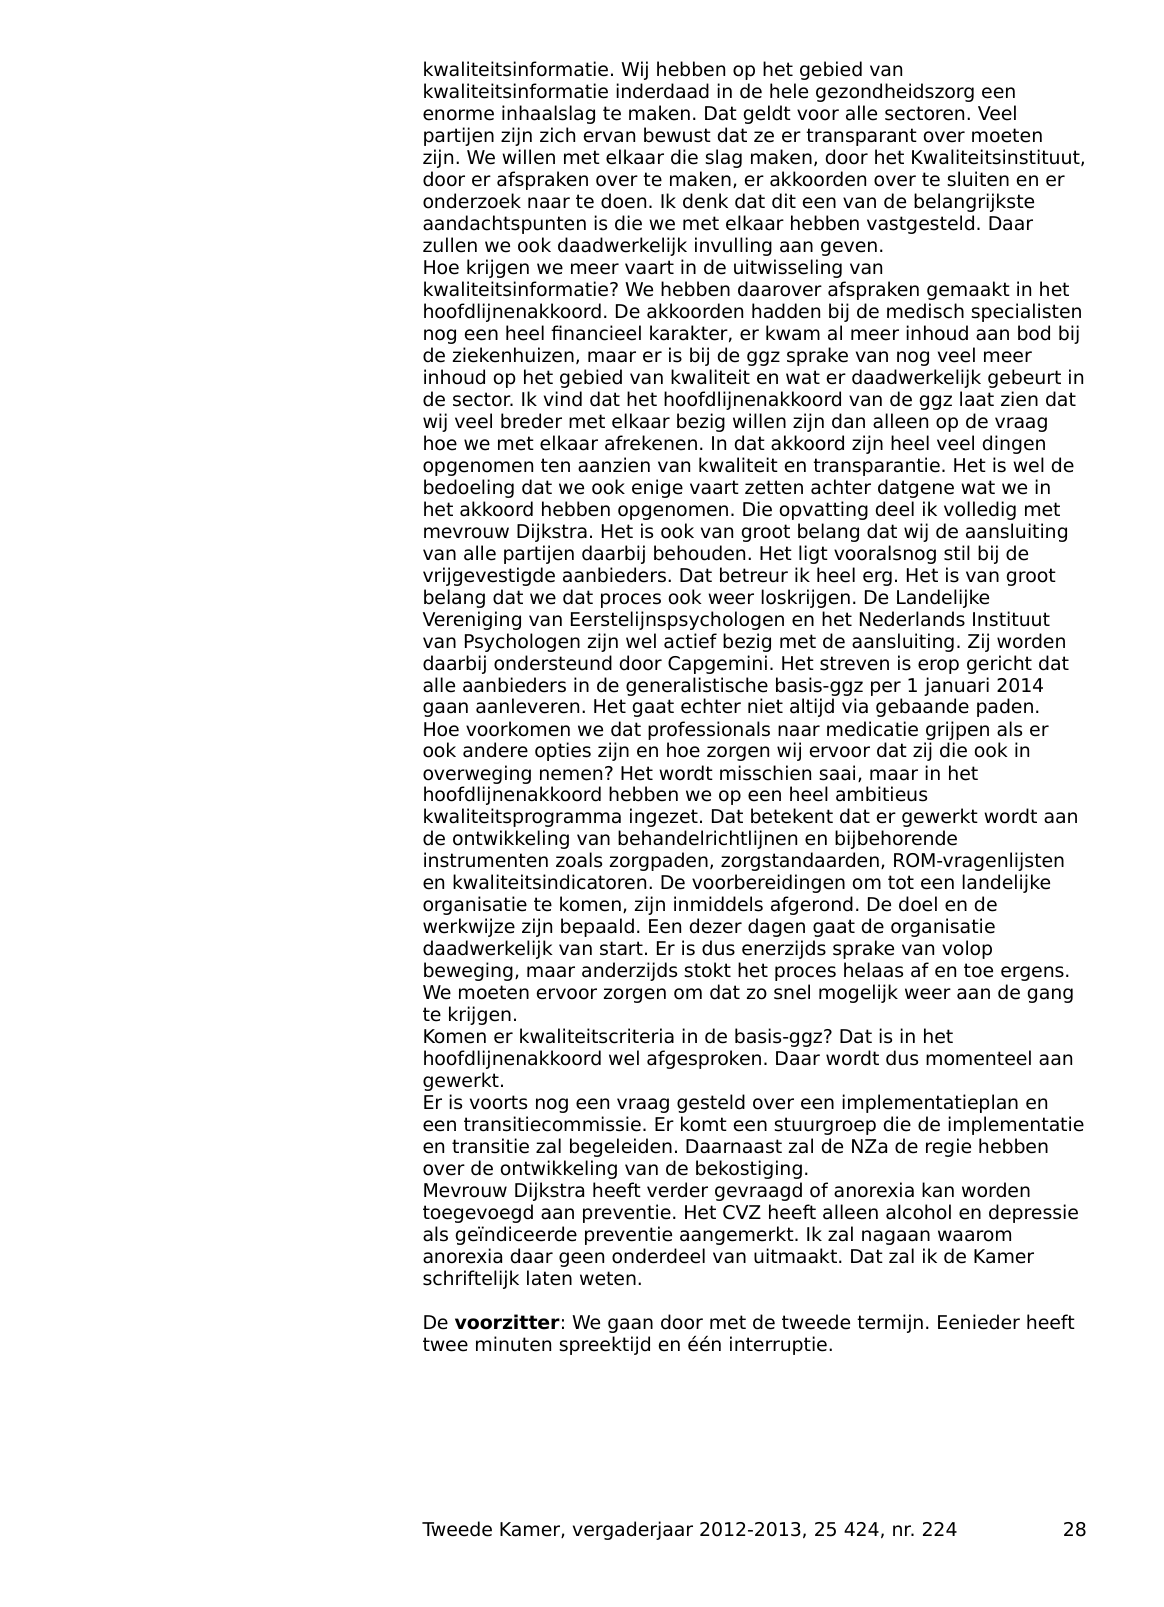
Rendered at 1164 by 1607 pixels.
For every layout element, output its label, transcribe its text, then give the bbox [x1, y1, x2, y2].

text kwaliteitsinformatie. Wij hebben op het gebied van kwaliteitsinformatie inderdaad in de hele gezondheidszorg een enorme inhaalslag te maken. Dat geldt voor alle sectoren. Veel partijen zijn zich ervan bewust dat ze er transparant over moeten zijn. We willen met elkaar die slag maken, door het Kwaliteitsinstituut, door er afspraken over te maken, er akkoorden over te sluiten en er onderzoek naar te doen. Ik denk dat dit een van de belangrijkste aandachtspunten is die we met elkaar hebben vastgesteld. Daar zullen we ook daadwerkelijk invulling aan geven. [422, 59, 1087, 257]
text Mevrouw Dijkstra heeft verder gevraagd of anorexia kan worden toegevoegd aan preventie. Het CVZ heeft alleen alcohol en depressie als geïndiceerde preventie aangemerkt. Ik zal nagaan waarom anorexia daar geen onderdeel van uitmaakt. Dat zal ik de Kamer schriftelijk laten weten. [422, 1180, 1087, 1290]
text De voorzitter: We gaan door met de tweede termijn. Eenieder heeft twee minuten spreektijd en één interruptie. [422, 1312, 1087, 1356]
text Er is voorts nog een vraag gesteld over een implementatieplan en een transitiecommissie. Er komt een stuurgroep die de implementatie en transitie zal begeleiden. Daarnaast zal de NZa de regie hebben over de ontwikkeling van de bekostiging. [422, 1092, 1087, 1180]
text Hoe krijgen we meer vaart in de uitwisseling van kwaliteitsinformatie? We hebben daarover afspraken gemaakt in het hoofdlijnenakkoord. De akkoorden hadden bij de medisch specialisten nog een heel financieel karakter, er kwam al meer inhoud aan bod bij de ziekenhuizen, maar er is bij de ggz sprake van nog veel meer inhoud op het gebied van kwaliteit en wat er daadwerkelijk gebeurt in de sector. Ik vind dat het hoofdlijnenakkoord van de ggz laat zien dat wij veel breder met elkaar bezig willen zijn dan alleen op de vraag hoe we met elkaar afrekenen. In dat akkoord zijn heel veel dingen opgenomen ten aanzien van kwaliteit en transparantie. Het is wel de bedoeling dat we ook enige vaart zetten achter datgene wat we in het akkoord hebben opgenomen. Die opvatting deel ik volledig met mevrouw Dijkstra. Het is ook van groot belang dat wij de aansluiting van alle partijen daarbij behouden. Het ligt vooralsnog stil bij de vrijgevestigde aanbieders. Dat betreur ik heel erg. Het is van groot belang dat we dat proces ook weer loskrijgen. De Landelijke Vereniging van Eerstelijnspsychologen en het Nederlands Instituut van Psychologen zijn wel actief bezig met de aansluiting. Zij worden daarbij ondersteund door Capgemini. Het streven is erop gericht dat alle aanbieders in de generalistische basis-ggz per 1 januari 2014 gaan aanleveren. Het gaat echter niet altijd via gebaande paden. [422, 257, 1087, 718]
text Komen er kwaliteitscriteria in de basis-ggz? Dat is in het hoofdlijnenakkoord wel afgesproken. Daar wordt dus momenteel aan gewerkt. [422, 1026, 1087, 1092]
text Hoe voorkomen we dat professionals naar medicatie grijpen als er ook andere opties zijn en hoe zorgen wij ervoor dat zij die ook in overweging nemen? Het wordt misschien saai, maar in het hoofdlijnenakkoord hebben we op een heel ambitieus kwaliteitsprogramma ingezet. Dat betekent dat er gewerkt wordt aan de ontwikkeling van behandelrichtlijnen en bijbehorende instrumenten zoals zorgpaden, zorgstandaarden, ROM-vragenlijsten en kwaliteitsindicatoren. De voorbereidingen om tot een landelijke organisatie te komen, zijn inmiddels afgerond. De doel en de werkwijze zijn bepaald. Een dezer dagen gaat de organisatie daadwerkelijk van start. Er is dus enerzijds sprake van volop beweging, maar anderzijds stokt het proces helaas af en toe ergens. We moeten ervoor zorgen om dat zo snel mogelijk weer aan de gang te krijgen. [422, 718, 1087, 1026]
